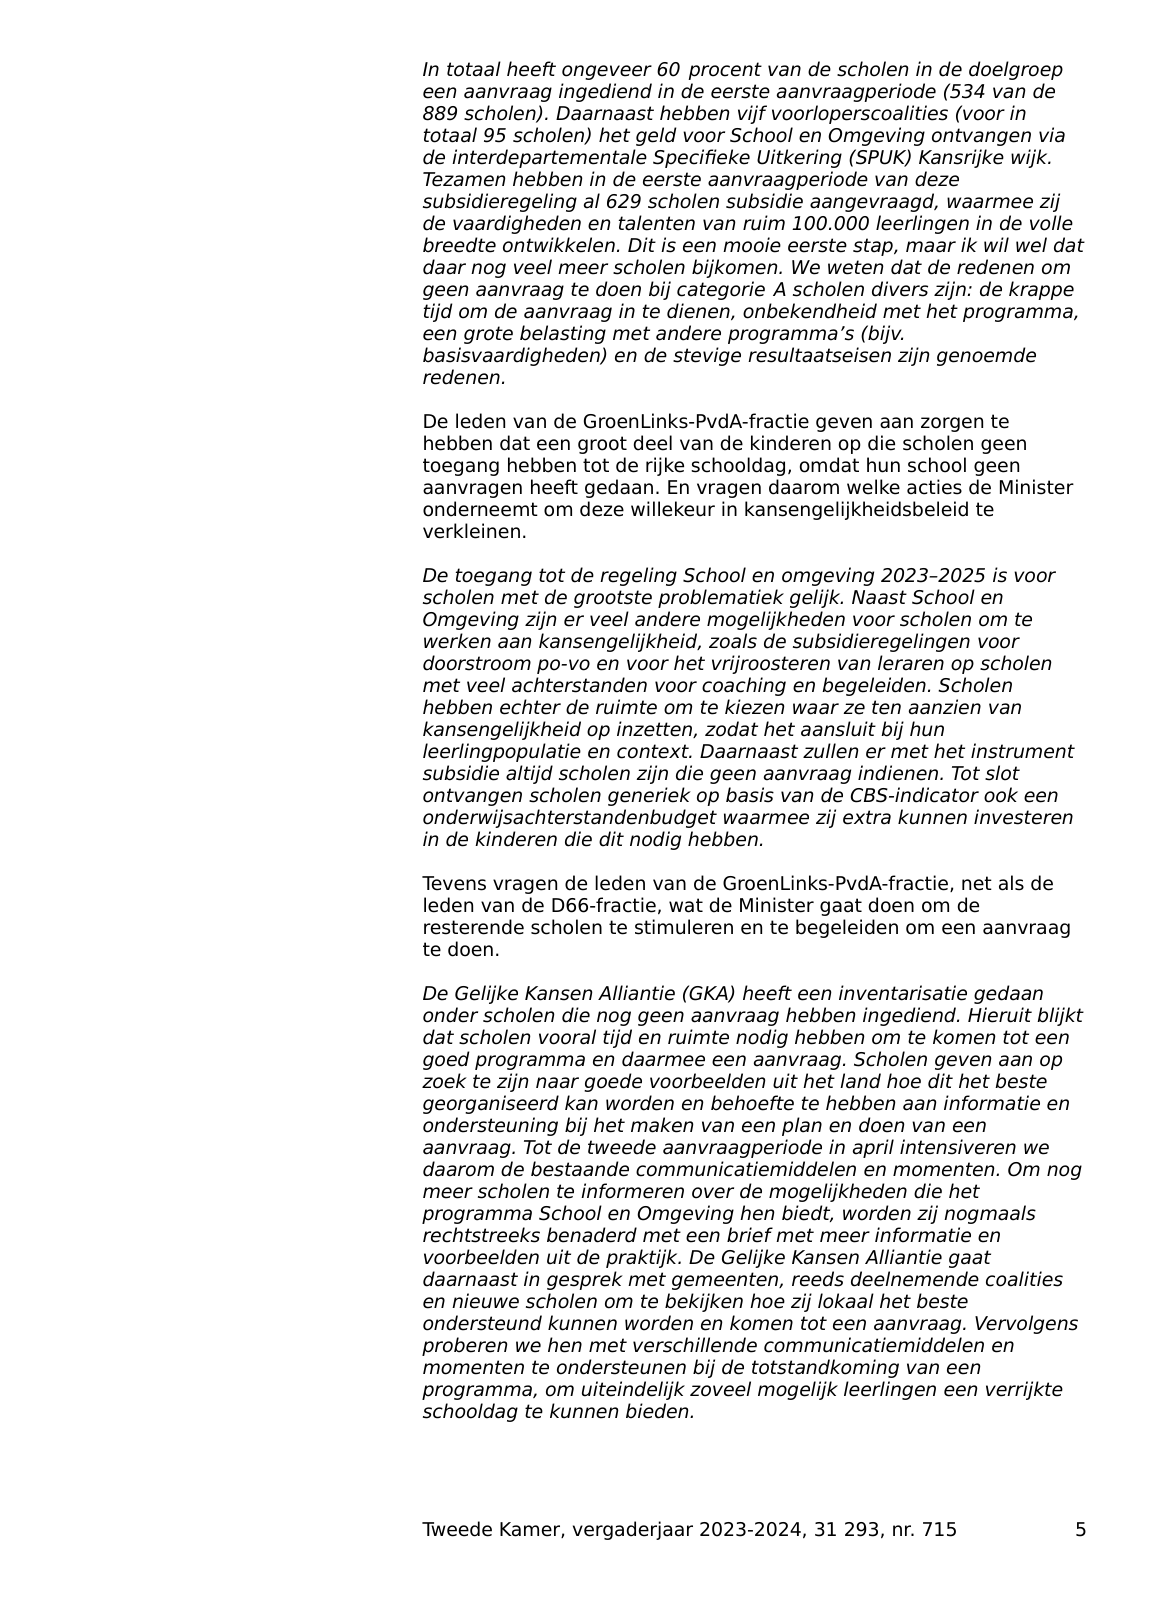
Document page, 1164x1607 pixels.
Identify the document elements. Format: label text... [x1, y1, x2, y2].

text De Gelijke Kansen Alliantie (GKA) heeft een inventarisatie gedaan onder scholen die nog geen aanvraag hebben ingediend. Hieruit blijkt dat scholen vooral tijd en ruimte nodig hebben om te komen tot een goed programma en daarmee een aanvraag. Scholen geven aan op zoek te zijn naar goede voorbeelden uit het land hoe dit het beste georganiseerd kan worden en behoefte te hebben aan informatie en ondersteuning bij het maken van een plan en doen van een aanvraag. Tot de tweede aanvraagperiode in april intensiveren we daarom de bestaande communicatiemiddelen en momenten. Om nog meer scholen te informeren over de mogelijkheden die het programma School en Omgeving hen biedt, worden zij nogmaals rechtstreeks benaderd met een brief met meer informatie en voorbeelden uit de praktijk. De Gelijke Kansen Alliantie gaat daarnaast in gesprek met gemeenten, reeds deelnemende coalities en nieuwe scholen om te bekijken hoe zij lokaal het beste ondersteund kunnen worden en komen tot een aanvraag. Vervolgens proberen we hen met verschillende communicatiemiddelen en momenten te ondersteunen bij de totstandkoming van een programma, om uiteindelijk zoveel mogelijk leerlingen een verrijkte schooldag te kunnen bieden. [422, 983, 1087, 1423]
text In totaal heeft ongeveer 60 procent van de scholen in de doelgroep een aanvraag ingediend in de eerste aanvraagperiode (534 van de 889 scholen). Daarnaast hebben vijf voorloperscoalities (voor in totaal 95 scholen) het geld voor School en Omgeving ontvangen via de interdepartementale Specifieke Uitkering (SPUK) Kansrijke wijk. Tezamen hebben in de eerste aanvraagperiode van deze subsidieregeling al 629 scholen subsidie aangevraagd, waarmee zij de vaardigheden en talenten van ruim 100.000 leerlingen in de volle breedte ontwikkelen. Dit is een mooie eerste stap, maar ik wil wel dat daar nog veel meer scholen bijkomen. We weten dat de redenen om geen aanvraag te doen bij categorie A scholen divers zijn: de krappe tijd om de aanvraag in te dienen, onbekendheid met het programma, een grote belasting met andere programma’s (bijv. basisvaardigheden) en de stevige resultaatseisen zijn genoemde redenen. [422, 59, 1087, 389]
text De toegang tot de regeling School en omgeving 2023–2025 is voor scholen met de grootste problematiek gelijk. Naast School en Omgeving zijn er veel andere mogelijkheden voor scholen om te werken aan kansengelijkheid, zoals de subsidieregelingen voor doorstroom po-vo en voor het vrijroosteren van leraren op scholen met veel achterstanden voor coaching en begeleiden. Scholen hebben echter de ruimte om te kiezen waar ze ten aanzien van kansengelijkheid op inzetten, zodat het aansluit bij hun leerlingpopulatie en context. Daarnaast zullen er met het instrument subsidie altijd scholen zijn die geen aanvraag indienen. Tot slot ontvangen scholen generiek op basis van de CBS-indicator ook een onderwijsachterstandenbudget waarmee zij extra kunnen investeren in de kinderen die dit nodig hebben. [422, 565, 1087, 851]
text Tevens vragen de leden van de GroenLinks-PvdA-fractie, net als de leden van de D66-fractie, wat de Minister gaat doen om de resterende scholen te stimuleren en te begeleiden om een aanvraag te doen. [422, 873, 1087, 961]
text De leden van de GroenLinks-PvdA-fractie geven aan zorgen te hebben dat een groot deel van de kinderen op die scholen geen toegang hebben tot de rijke schooldag, omdat hun school geen aanvragen heeft gedaan. En vragen daarom welke acties de Minister onderneemt om deze willekeur in kansengelijkheidsbeleid te verkleinen. [422, 411, 1087, 543]
